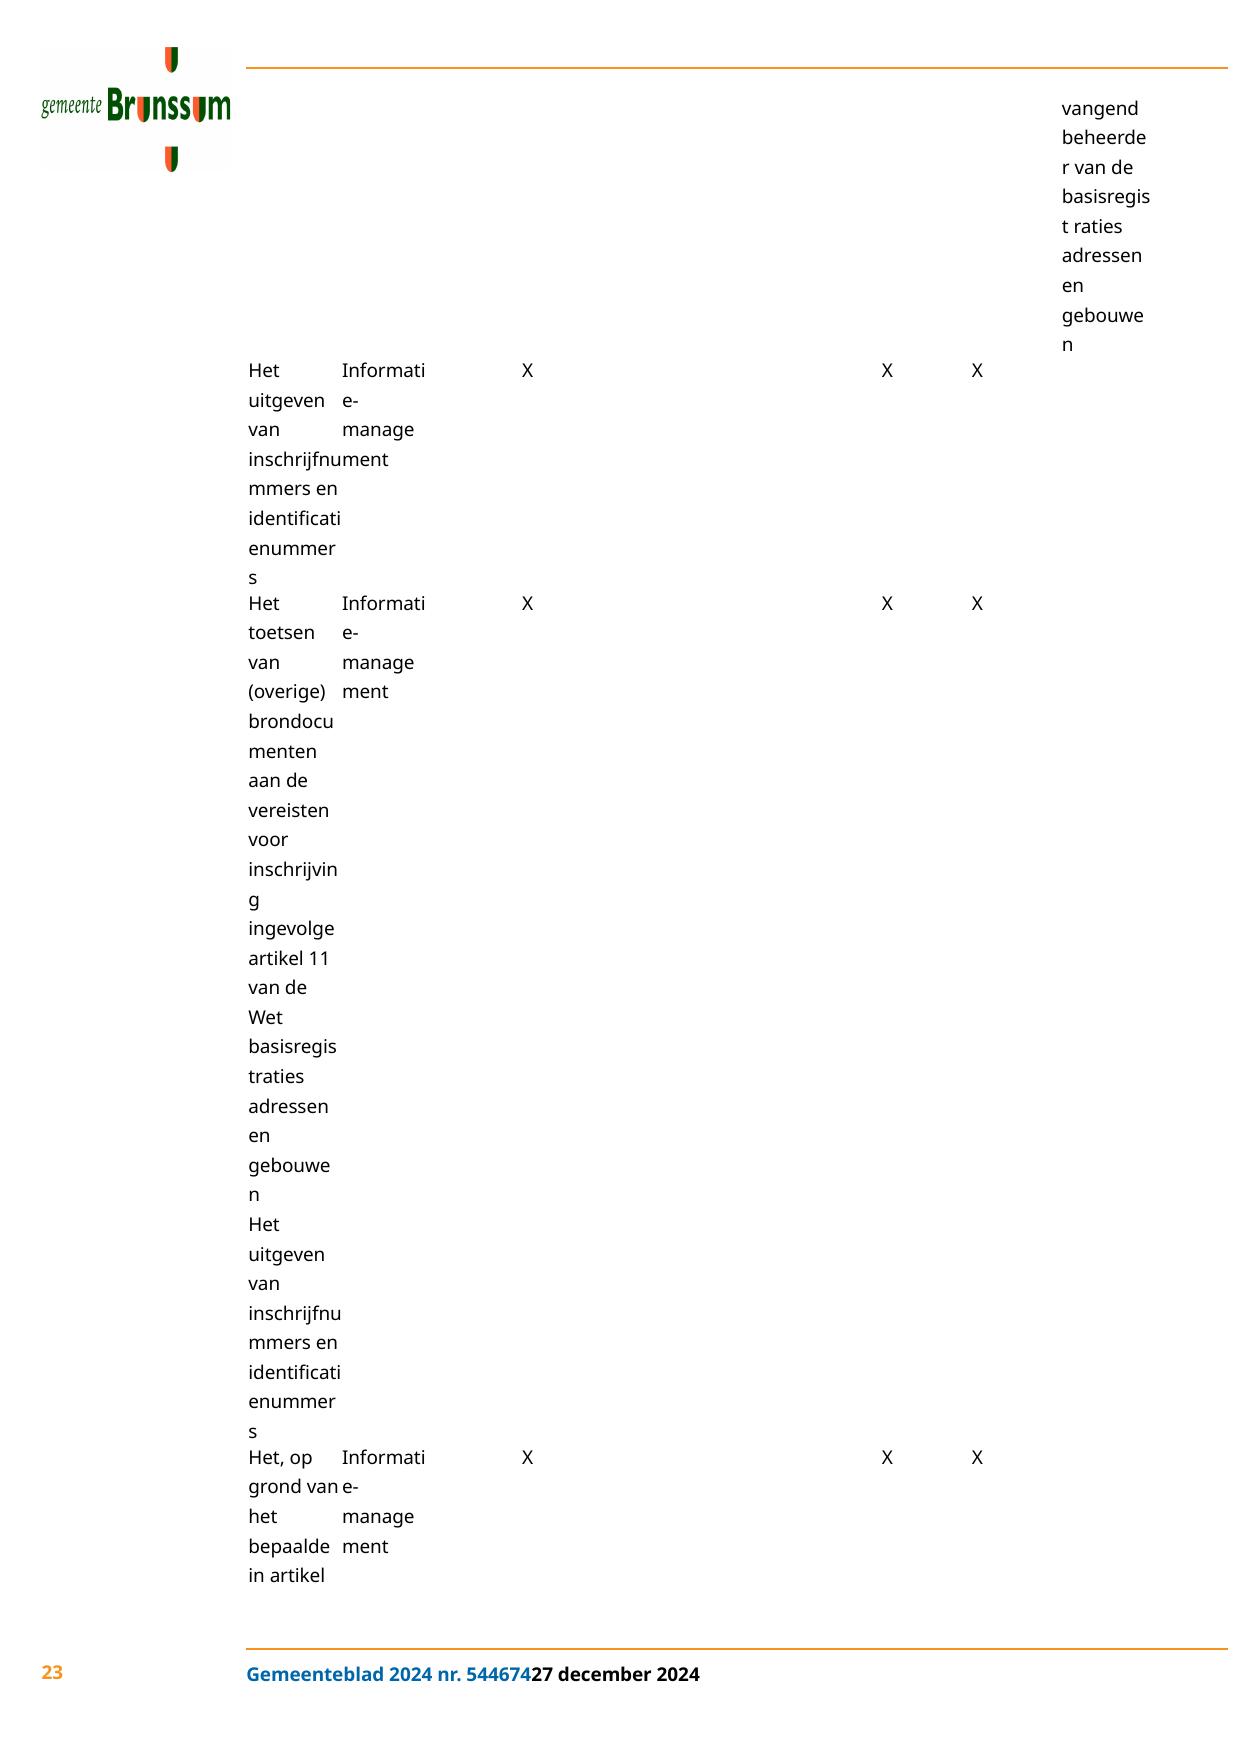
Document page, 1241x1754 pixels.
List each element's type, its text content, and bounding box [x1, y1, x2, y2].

table_cell X [882, 357, 972, 590]
table_cell Informatie-management [342, 590, 432, 1444]
table_cell [612, 590, 702, 1444]
table_cell X [522, 1444, 612, 1588]
table_cell X [972, 1444, 1062, 1588]
table_cell [1062, 357, 1152, 590]
table_cell Het toetsen van (overige) brondocumenten aan de vereisten voor inschrijving ingevolge artikel 11 van de Wet basisregistraties adressen en gebouwen Het uitgeven van inschrijfnummers en identificatienummers [248, 590, 342, 1444]
table_cell [248, 95, 342, 357]
table_cell [792, 95, 882, 357]
table_cell Informatie-management [342, 357, 432, 590]
table_cell [972, 95, 1062, 357]
table_cell [612, 95, 702, 357]
picture [41, 47, 231, 172]
table_cell X [972, 590, 1062, 1444]
table_cell Het uitgeven van inschrijfnummers en identificatienummers [248, 357, 342, 590]
table_cell X [882, 1444, 972, 1588]
table_cell [702, 590, 792, 1444]
table_cell [612, 1444, 702, 1588]
table_cell vangend beheerder van de basisregist raties adressen en gebouwen [1062, 95, 1152, 357]
table_cell [432, 95, 522, 357]
table_cell [792, 1444, 882, 1588]
table_cell [1062, 590, 1152, 1444]
table_cell X [972, 357, 1062, 590]
table_cell [1062, 1444, 1152, 1588]
table_cell [882, 95, 972, 357]
table_cell X [522, 357, 612, 590]
table_cell X [522, 590, 612, 1444]
table_cell Informatie-management [342, 1444, 432, 1588]
table_cell [792, 357, 882, 590]
table_cell [612, 357, 702, 590]
table_cell [432, 590, 522, 1444]
table_cell Het, op grond van het bepaalde in artikel [248, 1444, 342, 1588]
table_cell [432, 1444, 522, 1588]
table_cell [792, 590, 882, 1444]
table_cell [702, 95, 792, 357]
table_cell [702, 1444, 792, 1588]
table_cell [432, 357, 522, 590]
table_cell [522, 95, 612, 357]
table_cell [702, 357, 792, 590]
table_cell X [882, 590, 972, 1444]
table_cell [342, 95, 432, 357]
